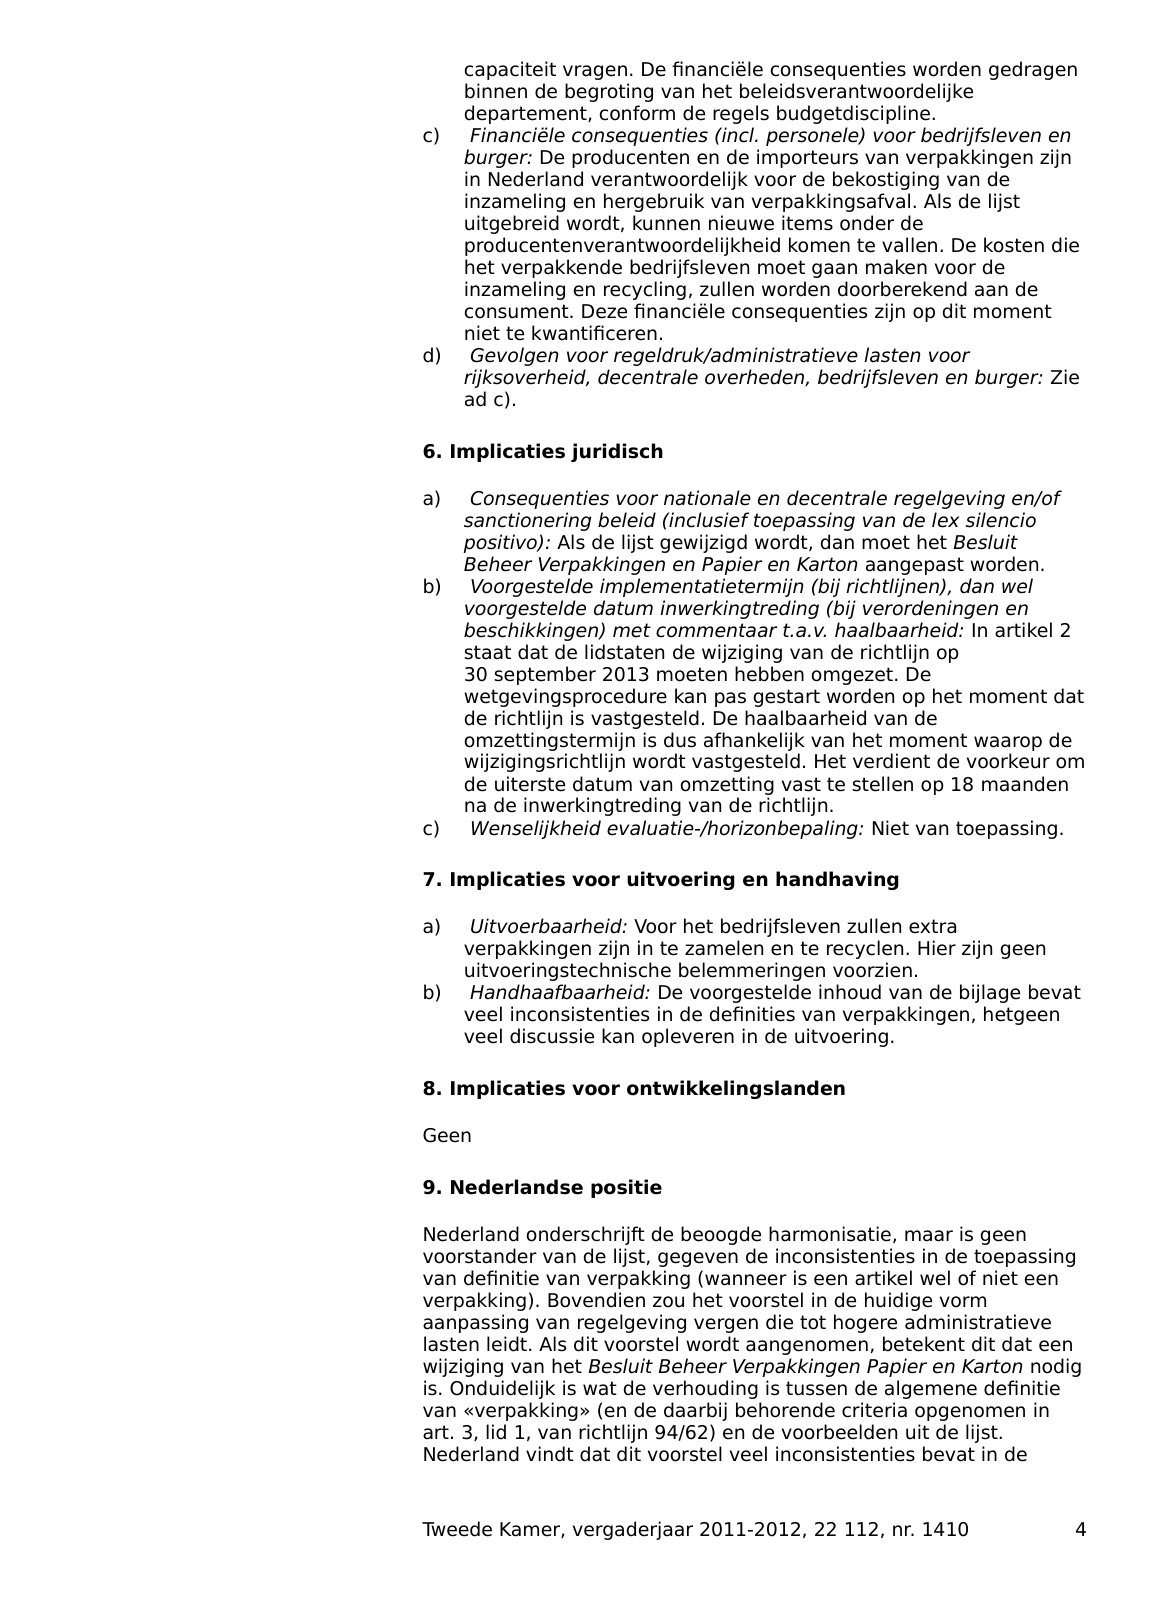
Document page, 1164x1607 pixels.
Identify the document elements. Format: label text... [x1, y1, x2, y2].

text c) Financiële consequenties (incl. personele) voor bedrijfsleven en burger: De producenten en de importeurs van verpakkingen zijn in Nederland verantwoordelijk voor de bekostiging van de inzameling en hergebruik van verpakkingsafval. Als de lijst uitgebreid wordt, kunnen nieuwe items onder de producentenverantwoordelijkheid komen te vallen. De kosten die het verpakkende bedrijfsleven moet gaan maken voor de inzameling en recycling, zullen worden doorberekend aan de consument. Deze financiële consequenties zijn op dit moment niet te kwantificeren. [422, 125, 1087, 345]
text b) Handhaafbaarheid: De voorgestelde inhoud van de bijlage bevat veel inconsistenties in de definities van verpakkingen, hetgeen veel discussie kan opleveren in de uitvoering. [422, 982, 1087, 1048]
text a) Consequenties voor nationale en decentrale regelgeving en/of sanctionering beleid (inclusief toepassing van de lex silencio positivo): Als de lijst gewijzigd wordt, dan moet het Besluit Beheer Verpakkingen en Papier en Karton aangepast worden. [422, 488, 1087, 576]
text Geen [422, 1125, 1087, 1147]
text Nederland onderschrijft de beoogde harmonisatie, maar is geen voorstander van de lijst, gegeven de inconsistenties in de toepassing van definitie van verpakking (wanneer is een artikel wel of niet een verpakking). Bovendien zou het voorstel in de huidige vorm aanpassing van regelgeving vergen die tot hogere administratieve lasten leidt. Als dit voorstel wordt aangenomen, betekent dit dat een wijziging van het Besluit Beheer Verpakkingen Papier en Karton nodig is. Onduidelijk is wat de verhouding is tussen de algemene definitie van «verpakking» (en de daarbij behorende criteria opgenomen in art. 3, lid 1, van richtlijn 94/62) en de voorbeelden uit de lijst. Nederland vindt dat dit voorstel veel inconsistenties bevat in de [422, 1224, 1087, 1466]
text capaciteit vragen. De financiële consequenties worden gedragen binnen de begroting van het beleidsverantwoordelijke departement, conform de regels budgetdiscipline. [422, 59, 1087, 125]
subtitle 6. Implicaties juridisch [422, 441, 1087, 463]
text a) Uitvoerbaarheid: Voor het bedrijfsleven zullen extra verpakkingen zijn in te zamelen en te recyclen. Hier zijn geen uitvoeringstechnische belemmeringen voorzien. [422, 916, 1087, 982]
text c) Wenselijkheid evaluatie-/horizonbepaling: Niet van toepassing. [422, 817, 1087, 839]
text d) Gevolgen voor regeldruk/administratieve lasten voor rijksoverheid, decentrale overheden, bedrijfsleven en burger: Zie ad c). [422, 345, 1087, 411]
subtitle 7. Implicaties voor uitvoering en handhaving [422, 869, 1087, 891]
subtitle 8. Implicaties voor ontwikkelingslanden [422, 1078, 1087, 1100]
text b) Voorgestelde implementatietermijn (bij richtlijnen), dan wel voorgestelde datum inwerkingtreding (bij verordeningen en beschikkingen) met commentaar t.a.v. haalbaarheid: In artikel 2 staat dat de lidstaten de wijziging van de richtlijn op 30 september 2013 moeten hebben omgezet. De wetgevingsprocedure kan pas gestart worden op het moment dat de richtlijn is vastgesteld. De haalbaarheid van de omzettingstermijn is dus afhankelijk van het moment waarop de wijzigingsrichtlijn wordt vastgesteld. Het verdient de voorkeur om de uiterste datum van omzetting vast te stellen op 18 maanden na de inwerkingtreding van de richtlijn. [422, 576, 1087, 817]
subtitle 9. Nederlandse positie [422, 1177, 1087, 1199]
